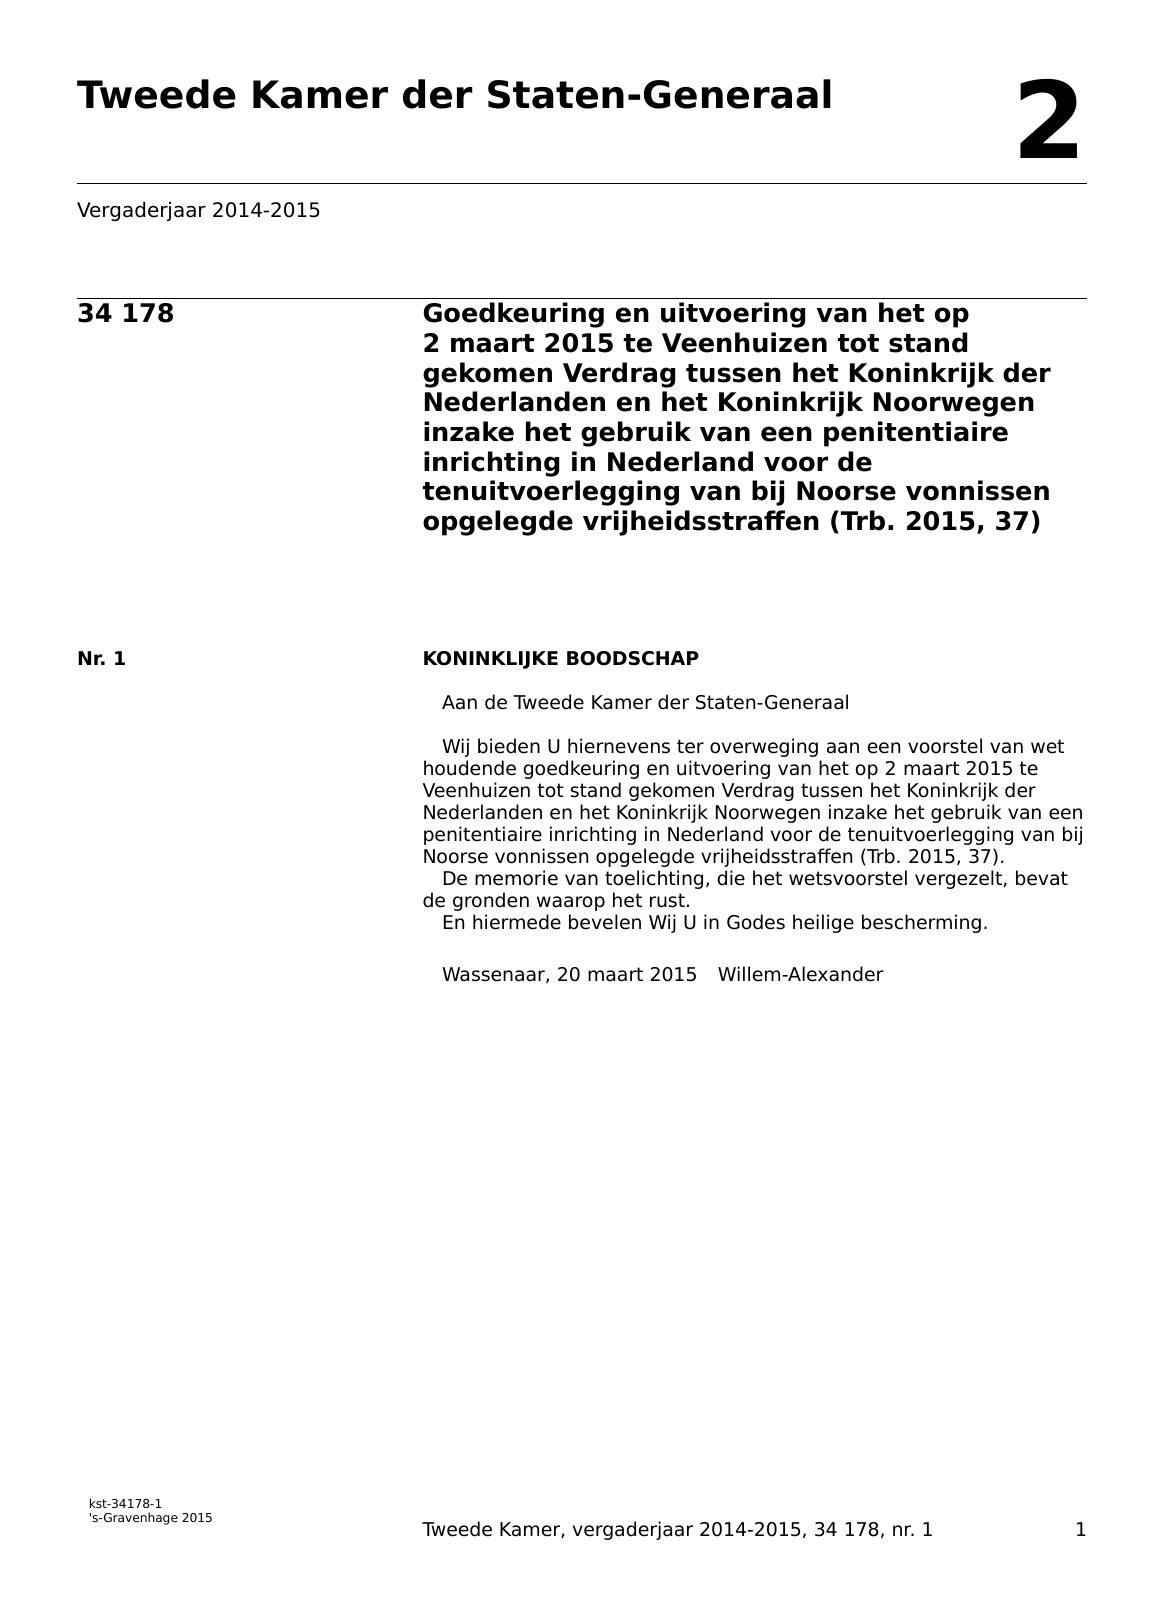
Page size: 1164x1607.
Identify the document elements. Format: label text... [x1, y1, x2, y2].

text kst-34178-1 [88, 1497, 323, 1511]
subtitle Nr. 1 KONINKLIJKE BOODSCHAP [77, 647, 1087, 669]
subtitle 34 178 Goedkeuring en uitvoering van het op 2 maart 2015 te Veenhuizen tot stand gekomen Verdrag tussen het Koninkrijk der Nederlanden en het Koninkrijk Noorwegen inzake het gebruik van een penitentiaire inrichting in Nederland voor de tenuitvoerlegging van bij Noorse vonnissen opgelegde vrijheidsstraffen (Trb. 2015, 37) [77, 299, 1087, 536]
text En hiermede bevelen Wij U in Godes heilige bescherming. [422, 912, 1087, 934]
text Aan de Tweede Kamer der Staten-Generaal [422, 692, 1087, 714]
text 's-Gravenhage 2015 [88, 1511, 323, 1525]
text De memorie van toelichting, die het wetsvoorstel vergezelt, bevat de gronden waarop het rust. [422, 868, 1087, 912]
table_header Tweede Kamer der Staten-Generaal [77, 59, 886, 183]
table_header 2 [886, 59, 1087, 183]
text Wassenaar, 20 maart 2015 Willem-Alexander [422, 964, 1087, 986]
table_cell Vergaderjaar 2014-2015 [77, 184, 1087, 298]
text Wij bieden U hiernevens ter overweging aan een voorstel van wet houdende goedkeuring en uitvoering van het op 2 maart 2015 te Veenhuizen tot stand gekomen Verdrag tussen het Koninkrijk der Nederlanden en het Koninkrijk Noorwegen inzake het gebruik van een penitentiaire inrichting in Nederland voor de tenuitvoerlegging van bij Noorse vonnissen opgelegde vrijheidsstraffen (Trb. 2015, 37). [422, 736, 1087, 868]
